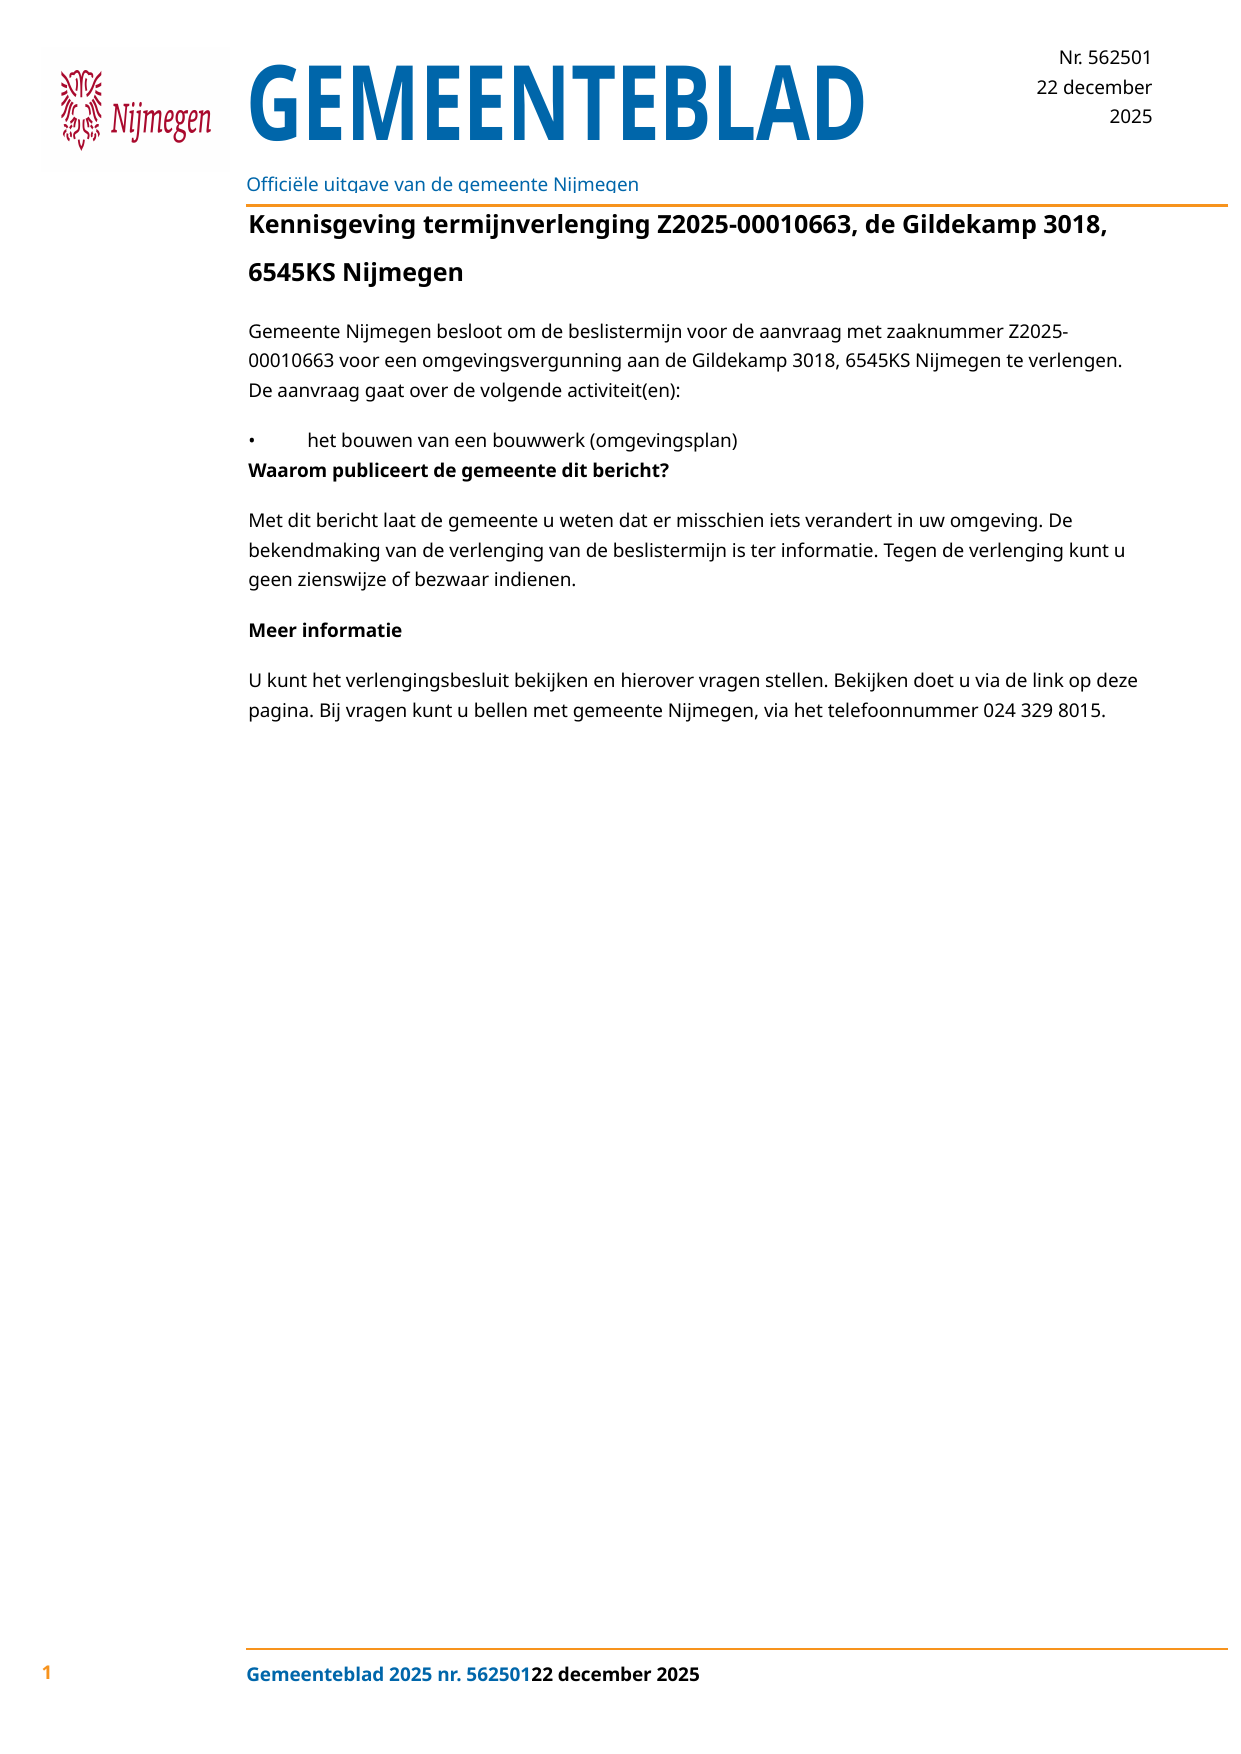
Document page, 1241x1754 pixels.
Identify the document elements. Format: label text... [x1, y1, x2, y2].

picture [41, 47, 231, 172]
text Waarom publiceert de gemeente dit bericht? [248, 457, 1152, 483]
text U kunt het verlengingsbesluit bekijken en hierover vragen stellen. Bekijken doet u via de link op deze pagina. Bij vragen kunt u bellen met gemeente Nijmegen, via het telefoonnummer 024 329 8015. [248, 667, 1152, 723]
list het bouwen van een bouwwerk (omgevingsplan) [248, 427, 1152, 453]
text Met dit bericht laat de gemeente u weten dat er misschien iets verandert in uw omgeving. De bekendmaking van de verlenging van de beslistermijn is ter informatie. Tegen de verlenging kunt u geen zienswijze of bezwaar indienen. [248, 507, 1152, 592]
text Kennisgeving termijnverlenging Z2025-00010663, de Gildekamp 3018, 6545KS Nijmegen [248, 207, 1152, 288]
text Gemeente Nijmegen besloot om de beslistermijn voor de aanvraag met zaaknummer Z2025-00010663 voor een omgevingsvergunning aan de Gildekamp 3018, 6545KS Nijmegen te verlengen. De aanvraag gaat over de volgende activiteit(en): [248, 318, 1152, 403]
text Meer informatie [248, 617, 1152, 643]
